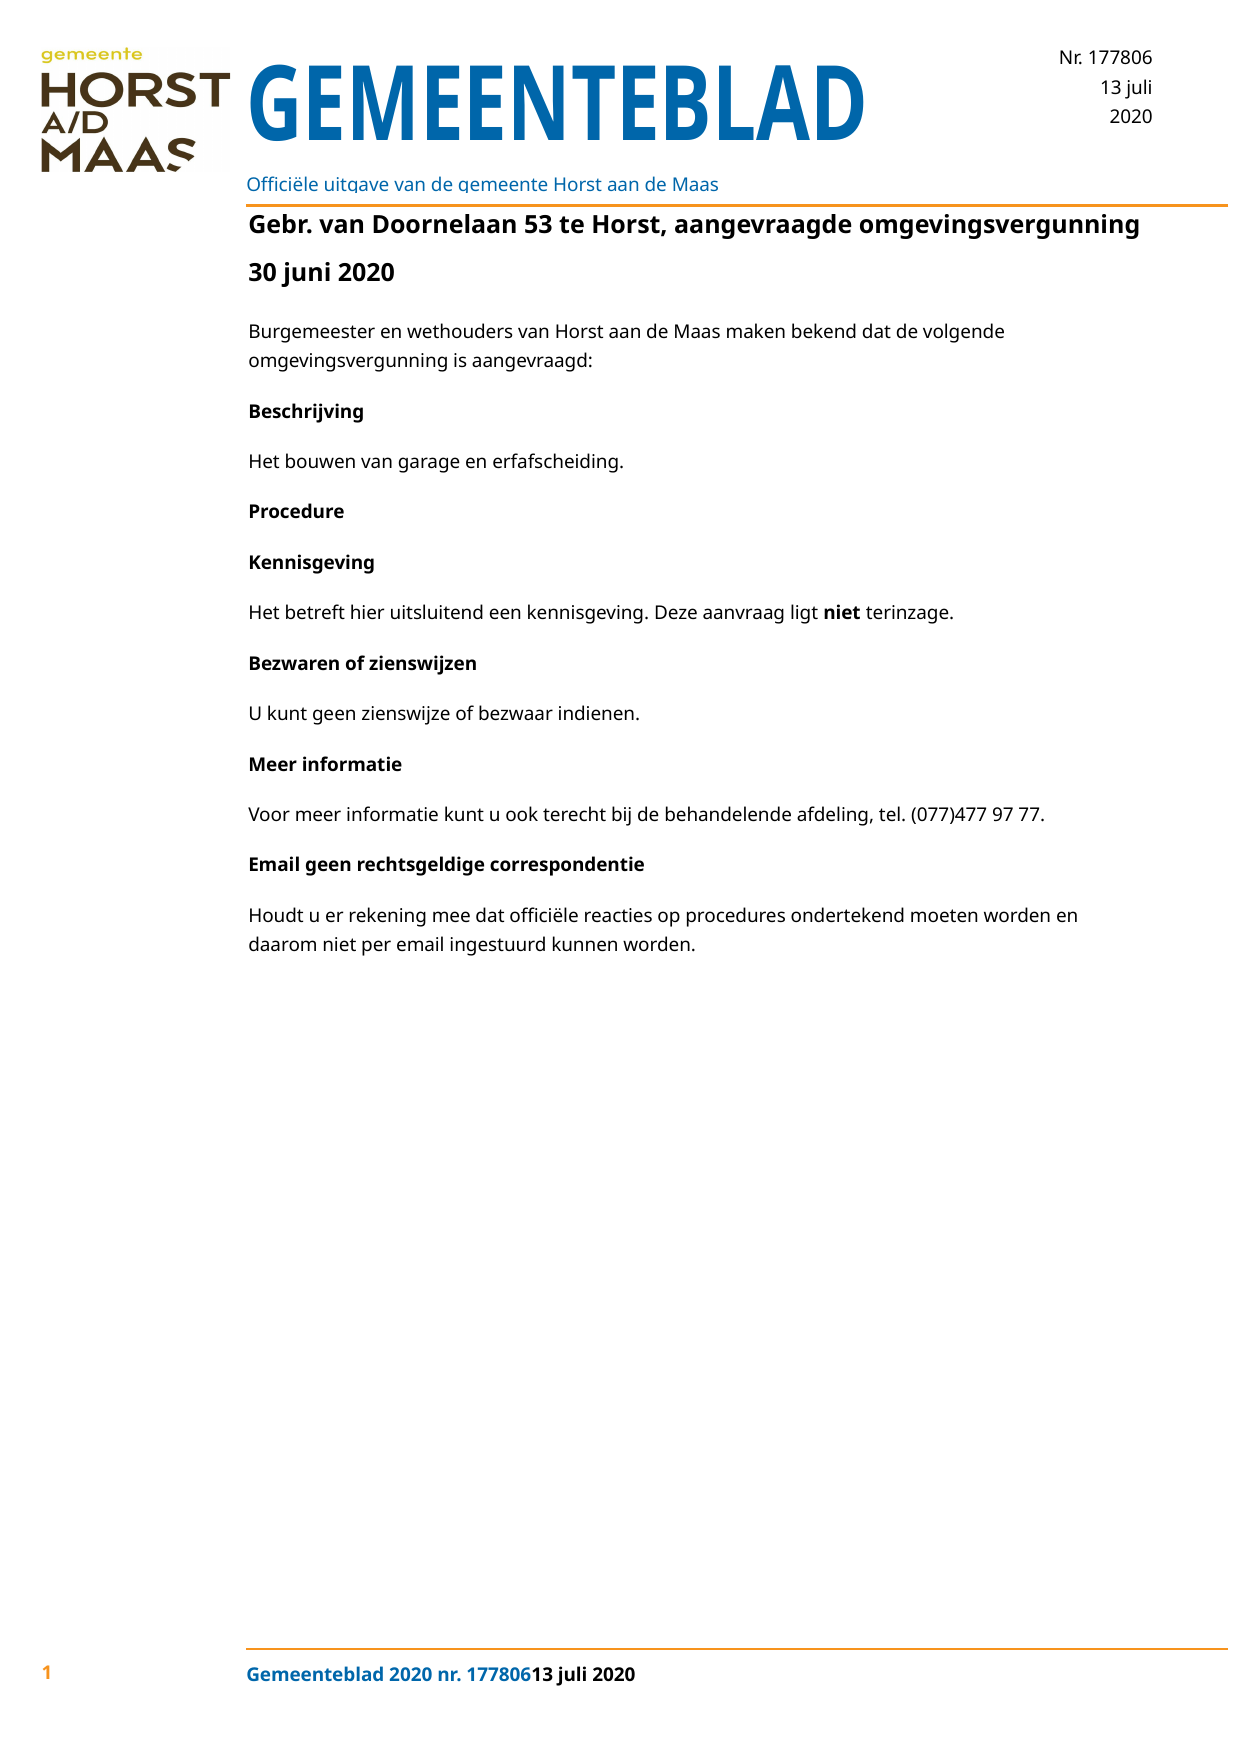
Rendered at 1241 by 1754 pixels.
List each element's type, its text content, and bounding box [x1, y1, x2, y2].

text Het bouwen van garage en erfafscheiding. [248, 448, 1152, 474]
text Procedure [248, 499, 1152, 524]
picture [41, 47, 231, 172]
text Het betreft hier uitsluitend een kennisgeving. Deze aanvraag ligt niet terinzage. [248, 599, 1152, 625]
text Beschrijving [248, 398, 1152, 424]
text Houdt u er rekening mee dat officiële reacties op procedures ondertekend moeten worden en daarom niet per email ingestuurd kunnen worden. [248, 902, 1152, 957]
text Email geen rechtsgeldige correspondentie [248, 852, 1152, 877]
text Bezwaren of zienswijzen [248, 650, 1152, 676]
text Burgemeester en wethouders van Horst aan de Maas maken bekend dat de volgende omgevingsvergunning is aangevraagd: [248, 318, 1152, 373]
text U kunt geen zienswijze of bezwaar indienen. [248, 700, 1152, 726]
text Kennisgeving [248, 549, 1152, 575]
text Gebr. van Doornelaan 53 te Horst, aangevraagde omgevingsvergunning 30 juni 2020 [248, 207, 1152, 288]
text Meer informatie [248, 751, 1152, 777]
text Voor meer informatie kunt u ook terecht bij de behandelende afdeling, tel. (077)477 97 77. [248, 801, 1152, 827]
